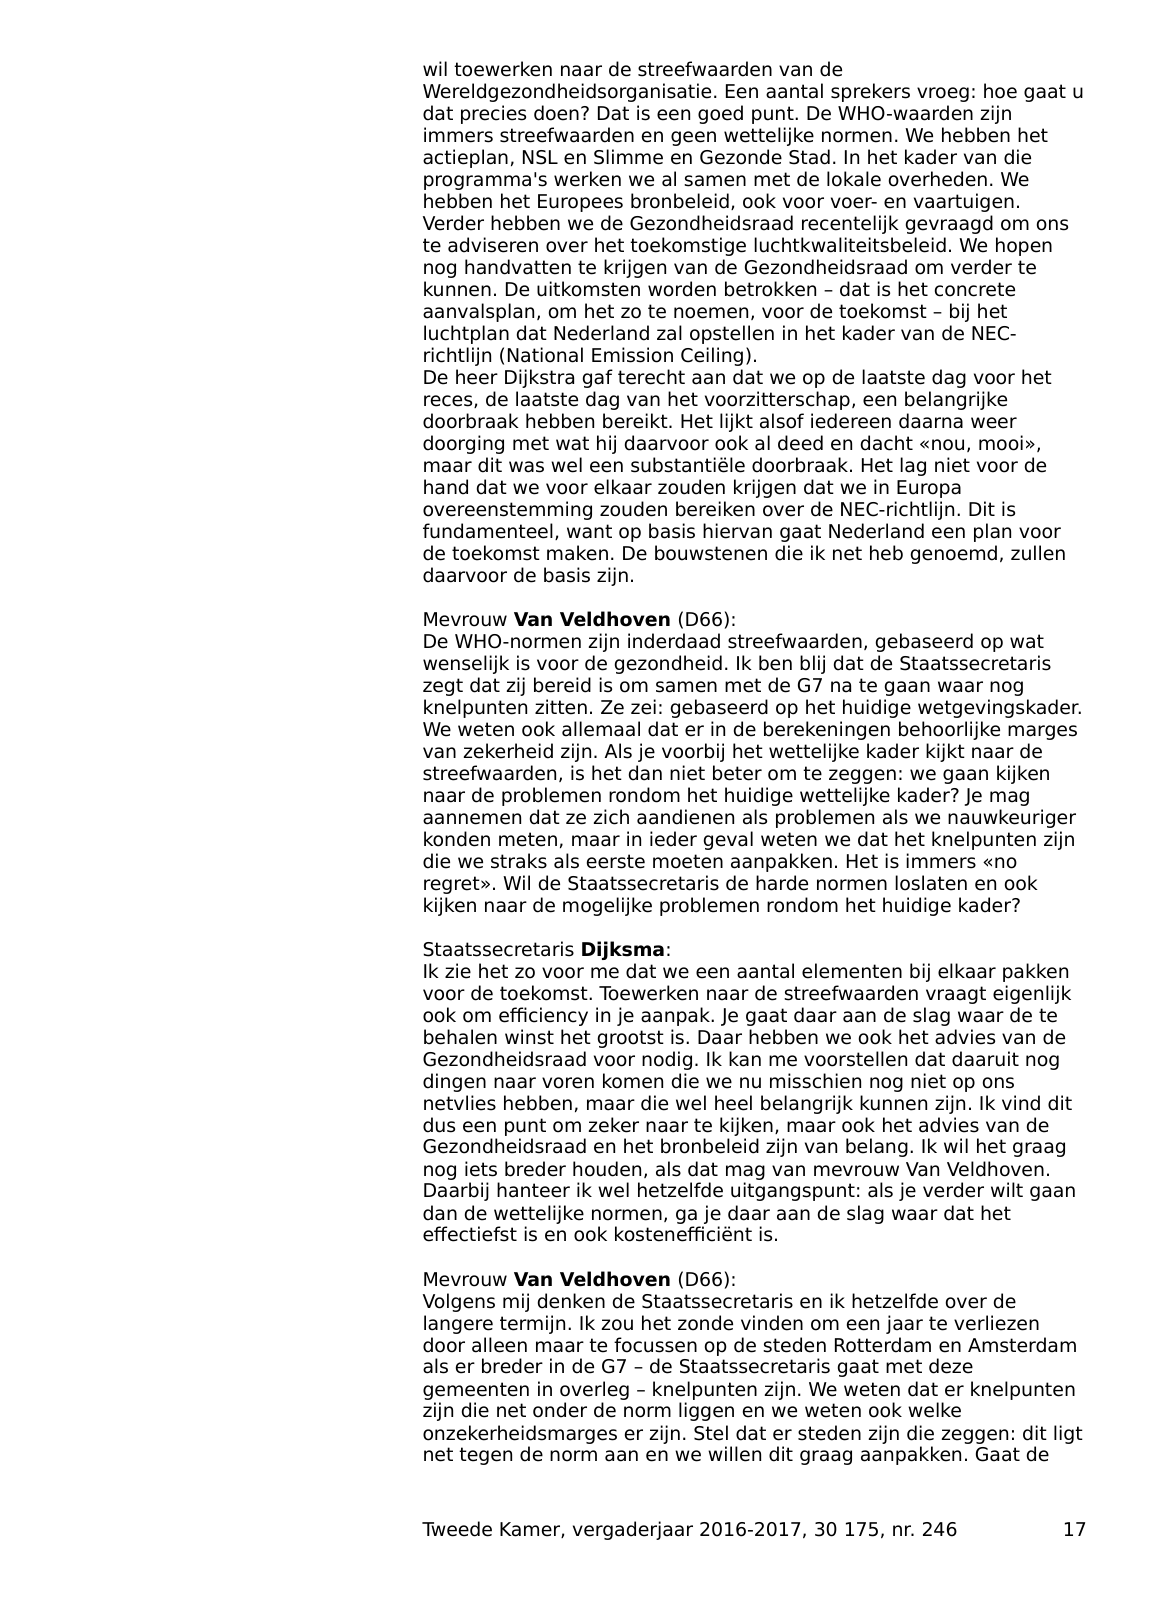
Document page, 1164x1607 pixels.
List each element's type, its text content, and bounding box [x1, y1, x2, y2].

text Ik zie het zo voor me dat we een aantal elementen bij elkaar pakken voor de toekomst. Toewerken naar de streefwaarden vraagt eigenlijk ook om efficiency in je aanpak. Je gaat daar aan de slag waar de te behalen winst het grootst is. Daar hebben we ook het advies van de Gezondheidsraad voor nodig. Ik kan me voorstellen dat daaruit nog dingen naar voren komen die we nu misschien nog niet op ons netvlies hebben, maar die wel heel belangrijk kunnen zijn. Ik vind dit dus een punt om zeker naar te kijken, maar ook het advies van de Gezondheidsraad en het bronbeleid zijn van belang. Ik wil het graag nog iets breder houden, als dat mag van mevrouw Van Veldhoven. Daarbij hanteer ik wel hetzelfde uitgangspunt: als je verder wilt gaan dan de wettelijke normen, ga je daar aan de slag waar dat het effectiefst is en ook kostenefficiënt is. [422, 961, 1087, 1246]
text Staatssecretaris Dijksma: [422, 939, 1087, 961]
text Mevrouw Van Veldhoven (D66): [422, 1268, 1087, 1291]
text De WHO-normen zijn inderdaad streefwaarden, gebaseerd op wat wenselijk is voor de gezondheid. Ik ben blij dat de Staatssecretaris zegt dat zij bereid is om samen met de G7 na te gaan waar nog knelpunten zitten. Ze zei: gebaseerd op het huidige wetgevingskader. We weten ook allemaal dat er in de berekeningen behoorlijke marges van zekerheid zijn. Als je voorbij het wettelijke kader kijkt naar de streefwaarden, is het dan niet beter om te zeggen: we gaan kijken naar de problemen rondom het huidige wettelijke kader? Je mag aannemen dat ze zich aandienen als problemen als we nauwkeuriger konden meten, maar in ieder geval weten we dat het knelpunten zijn die we straks als eerste moeten aanpakken. Het is immers «no regret». Wil de Staatssecretaris de harde normen loslaten en ook kijken naar de mogelijke problemen rondom het huidige kader? [422, 631, 1087, 916]
text De heer Dijkstra gaf terecht aan dat we op de laatste dag voor het reces, de laatste dag van het voorzitterschap, een belangrijke doorbraak hebben bereikt. Het lijkt alsof iedereen daarna weer doorging met wat hij daarvoor ook al deed en dacht «nou, mooi», maar dit was wel een substantiële doorbraak. Het lag niet voor de hand dat we voor elkaar zouden krijgen dat we in Europa overeenstemming zouden bereiken over de NEC-richtlijn. Dit is fundamenteel, want op basis hiervan gaat Nederland een plan voor de toekomst maken. De bouwstenen die ik net heb genoemd, zullen daarvoor de basis zijn. [422, 367, 1087, 587]
text Volgens mij denken de Staatssecretaris en ik hetzelfde over de langere termijn. Ik zou het zonde vinden om een jaar te verliezen door alleen maar te focussen op de steden Rotterdam en Amsterdam als er breder in de G7 – de Staatssecretaris gaat met deze gemeenten in overleg – knelpunten zijn. We weten dat er knelpunten zijn die net onder de norm liggen en we weten ook welke onzekerheidsmarges er zijn. Stel dat er steden zijn die zeggen: dit ligt net tegen de norm aan en we willen dit graag aanpakken. Gaat de [422, 1291, 1087, 1466]
text Mevrouw Van Veldhoven (D66): [422, 609, 1087, 631]
text wil toewerken naar de streefwaarden van de Wereldgezondheidsorganisatie. Een aantal sprekers vroeg: hoe gaat u dat precies doen? Dat is een goed punt. De WHO-waarden zijn immers streefwaarden en geen wettelijke normen. We hebben het actieplan, NSL en Slimme en Gezonde Stad. In het kader van die programma's werken we al samen met de lokale overheden. We hebben het Europees bronbeleid, ook voor voer- en vaartuigen. Verder hebben we de Gezondheidsraad recentelijk gevraagd om ons te adviseren over het toekomstige luchtkwaliteitsbeleid. We hopen nog handvatten te krijgen van de Gezondheidsraad om verder te kunnen. De uitkomsten worden betrokken – dat is het concrete aanvalsplan, om het zo te noemen, voor de toekomst – bij het luchtplan dat Nederland zal opstellen in het kader van de NEC-richtlijn (National Emission Ceiling). [422, 59, 1087, 367]
